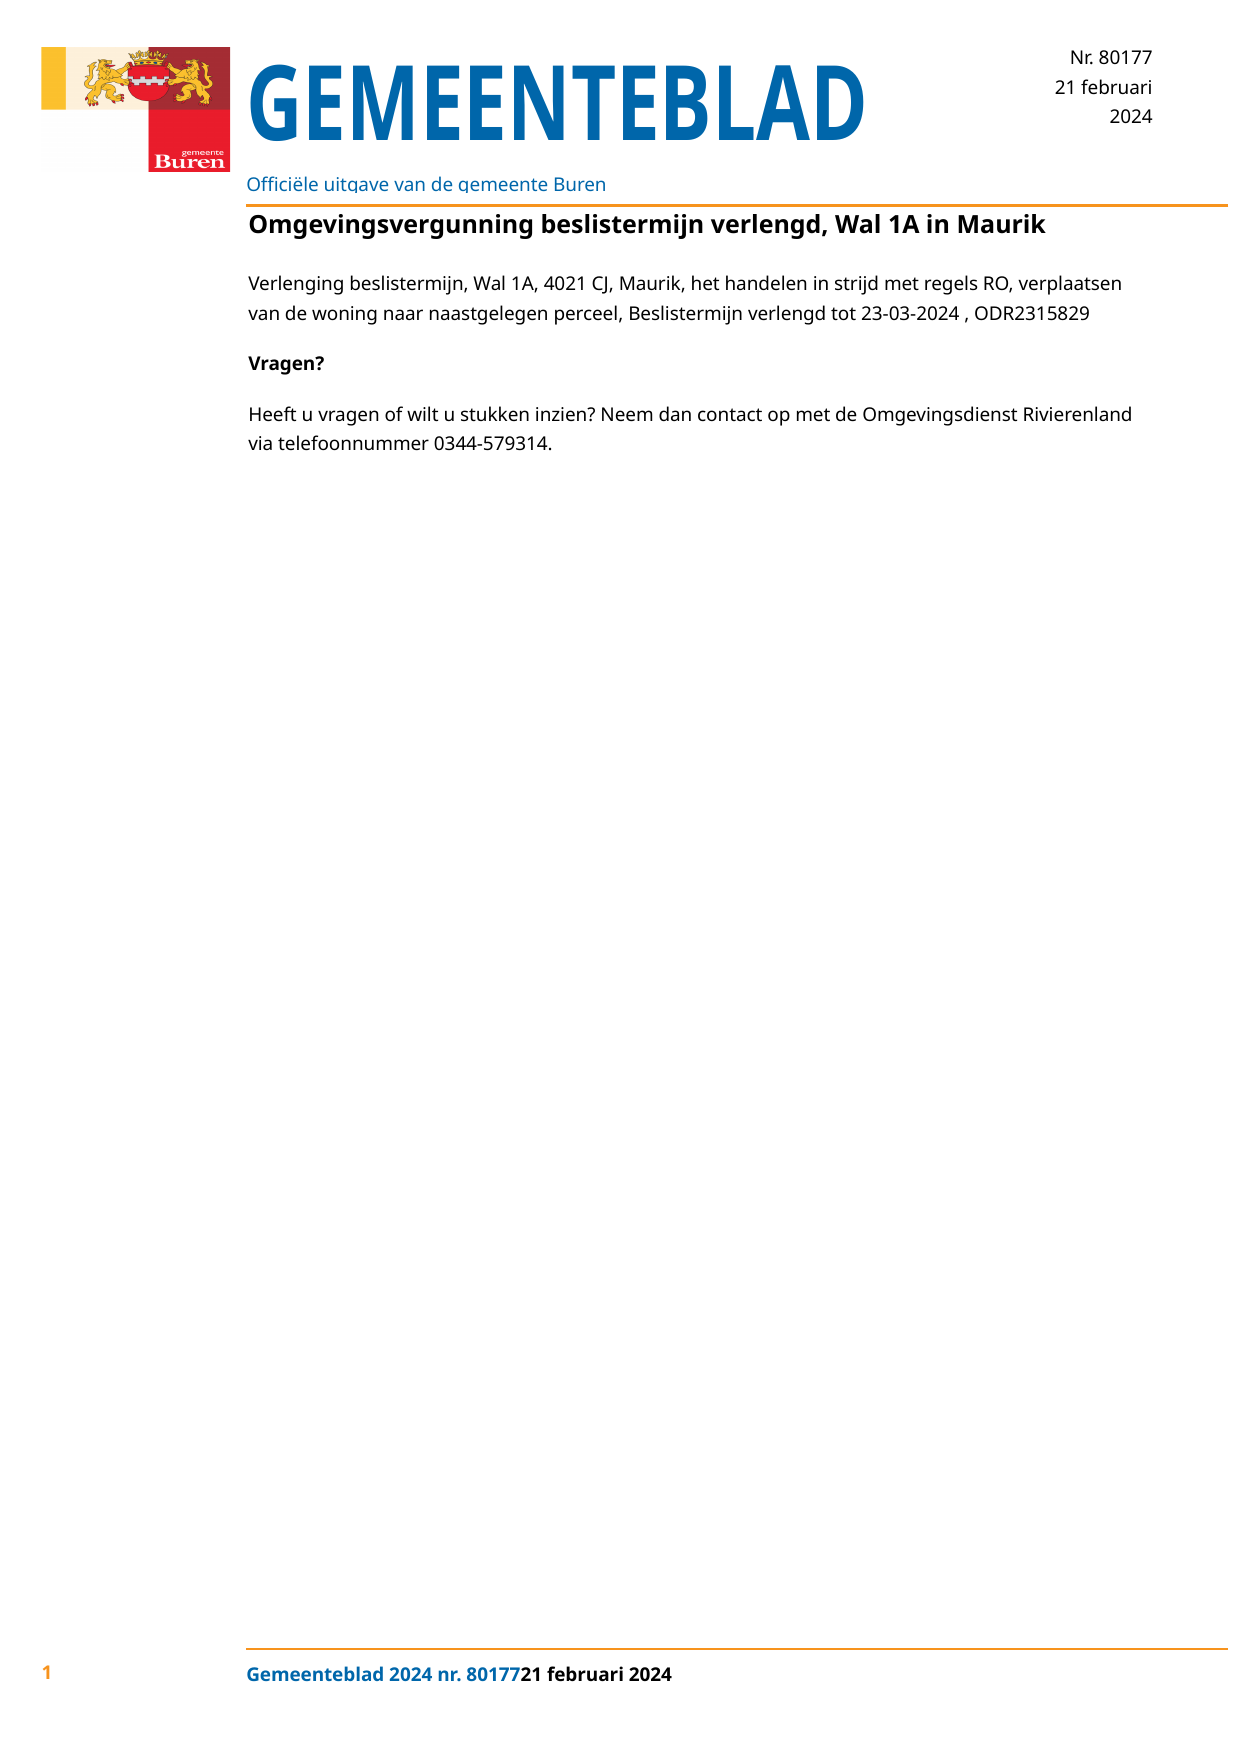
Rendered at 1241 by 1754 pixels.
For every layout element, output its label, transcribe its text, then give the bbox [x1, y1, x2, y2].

text Vragen? [248, 350, 1152, 376]
picture [41, 47, 231, 172]
text Heeft u vragen of wilt u stukken inzien? Neem dan contact op met de Omgevingsdienst Rivierenland via telefoonnummer 0344-579314. [248, 401, 1152, 456]
text Omgevingsvergunning beslistermijn verlengd, Wal 1A in Maurik [248, 207, 1152, 241]
text Verlenging beslistermijn, Wal 1A, 4021 CJ, Maurik, het handelen in strijd met regels RO, verplaatsen van de woning naar naastgelegen perceel, Beslistermijn verlengd tot 23-03-2024 , ODR2315829 [248, 270, 1152, 326]
